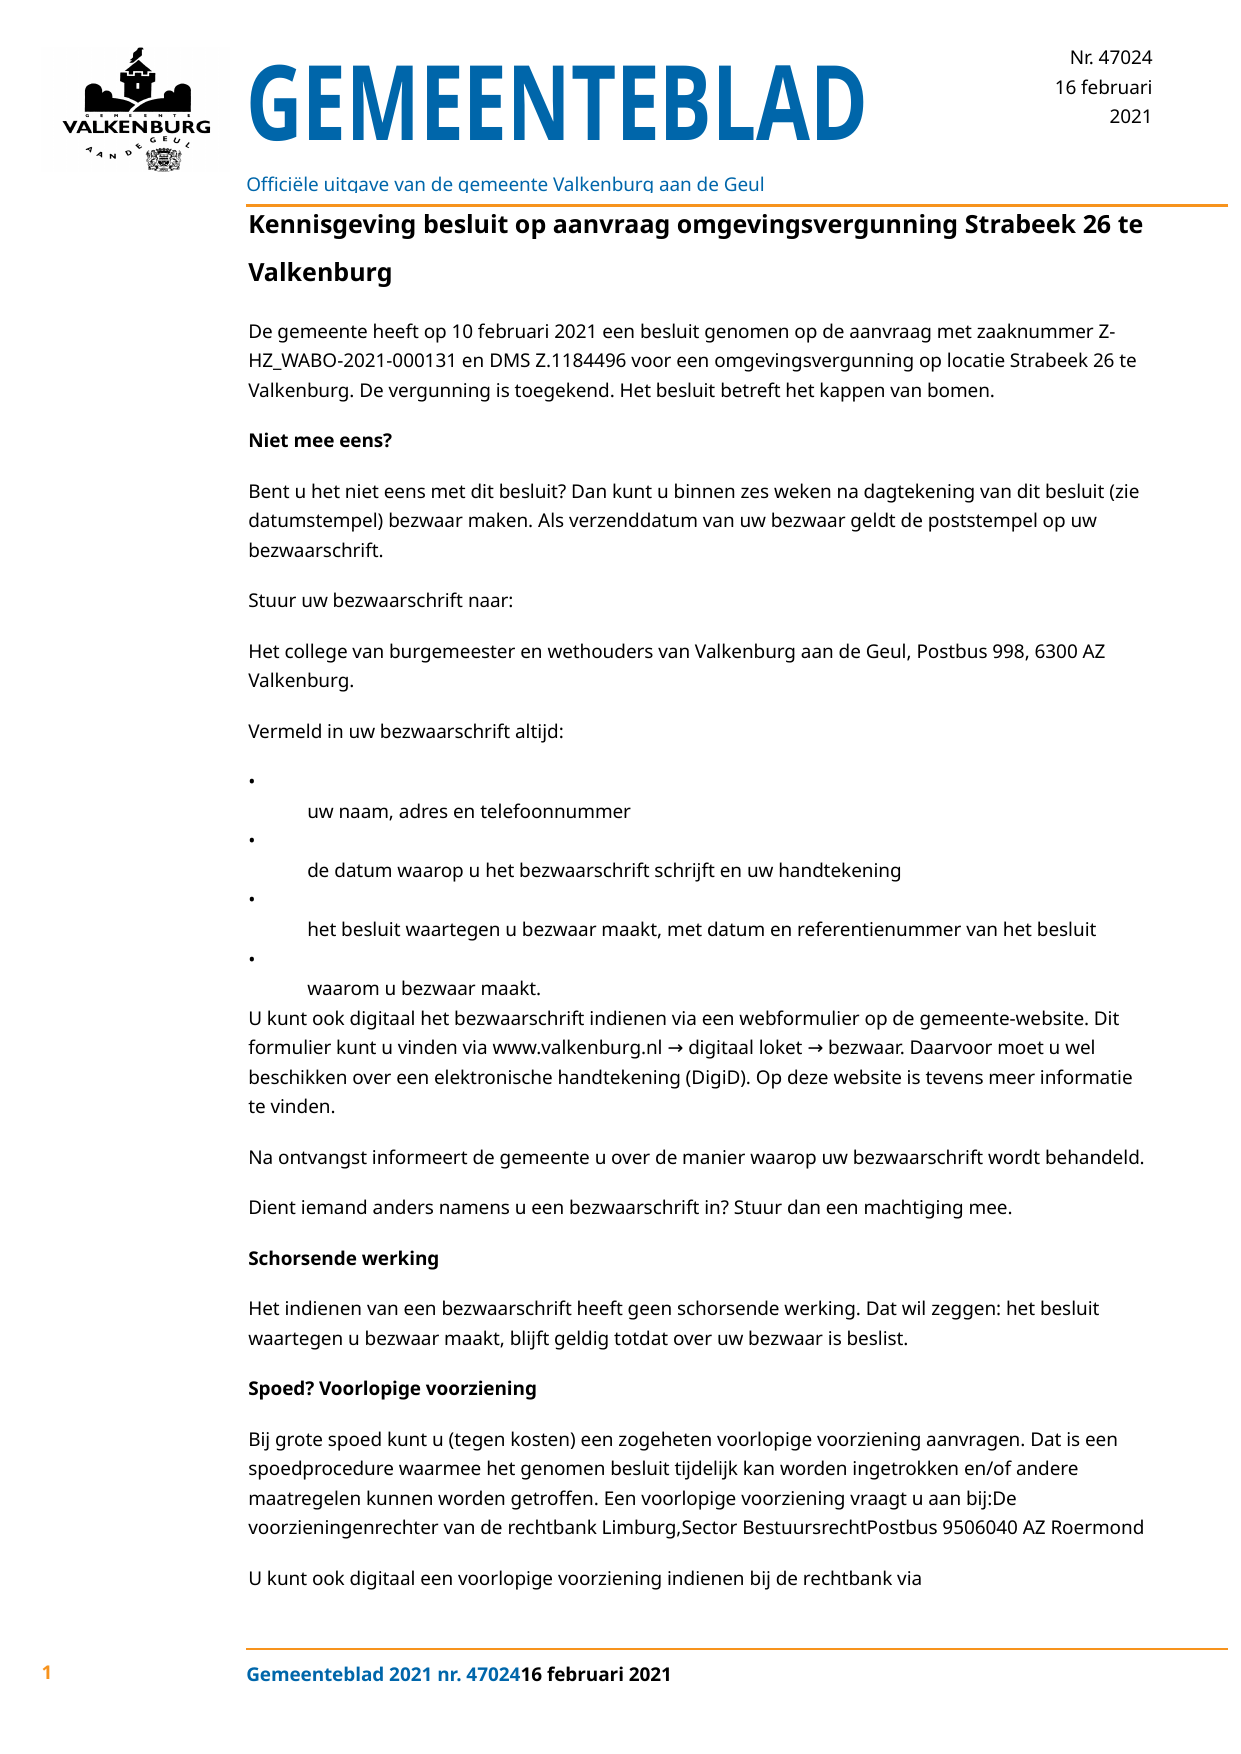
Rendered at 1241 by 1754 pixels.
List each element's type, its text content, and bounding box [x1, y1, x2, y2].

text Stuur uw bezwaarschrift naar: [248, 587, 1152, 613]
text Schorsende werking [248, 1245, 1152, 1271]
text Het indienen van een bezwaarschrift heeft geen schorsende werking. Dat wil zeggen: het besluit waartegen u bezwaar maakt, blijft geldig totdat over uw bezwaar is beslist. [248, 1295, 1152, 1351]
text Na ontvangst informeert de gemeente u over de manier waarop uw bezwaarschrift wordt behandeld. [248, 1144, 1152, 1170]
text Bent u het niet eens met dit besluit? Dan kunt u binnen zes weken na dagtekening van dit besluit (zie datumstempel) bezwaar maken. Als verzenddatum van uw bezwaar geldt de poststempel op uw bezwaarschrift. [248, 478, 1152, 563]
text U kunt ook digitaal het bezwaarschrift indienen via een webformulier op de gemeente-website. Dit formulier kunt u vinden via www.valkenburg.nl → digitaal loket → bezwaar. Daarvoor moet u wel beschikken over een elektronische handtekening (DigiD). Op deze website is tevens meer informatie te vinden. [248, 1005, 1152, 1119]
text Vermeld in uw bezwaarschrift altijd: [248, 718, 1152, 744]
text Het college van burgemeester en wethouders van Valkenburg aan de Geul, Postbus 998, 6300 AZ Valkenburg. [248, 638, 1152, 693]
text Niet mee eens? [248, 427, 1152, 453]
list uw naam, adres en telefoonnummer [248, 798, 1152, 824]
list het besluit waartegen u bezwaar maakt, met datum en referentienummer van het besluit [248, 916, 1152, 942]
text De gemeente heeft op 10 februari 2021 een besluit genomen op de aanvraag met zaaknummer Z-HZ_WABO-2021-000131 en DMS Z.1184496 voor een omgevingsvergunning op locatie Strabeek 26 te Valkenburg. De vergunning is toegekend. Het besluit betreft het kappen van bomen. [248, 318, 1152, 403]
list de datum waarop u het bezwaarschrift schrijft en uw handtekening [248, 857, 1152, 883]
text Kennisgeving besluit op aanvraag omgevingsvergunning Strabeek 26 te Valkenburg [248, 207, 1152, 288]
text U kunt ook digitaal een voorlopige voorziening indienen bij de rechtbank via [248, 1565, 1152, 1591]
text Bij grote spoed kunt u (tegen kosten) een zogeheten voorlopige voorziening aanvragen. Dat is een spoedprocedure waarmee het genomen besluit tijdelijk kan worden ingetrokken en/of andere maatregelen kunnen worden getroffen. Een voorlopige voorziening vraagt u aan bij:De voorzieningenrechter van de rechtbank Limburg,Sector BestuursrechtPostbus 9506040 AZ Roermond [248, 1426, 1152, 1540]
list waarom u bezwaar maakt. [248, 975, 1152, 1001]
picture [41, 47, 231, 172]
text Dient iemand anders namens u een bezwaarschrift in? Stuur dan een machtiging mee. [248, 1194, 1152, 1220]
text Spoed? Voorlopige voorziening [248, 1375, 1152, 1401]
